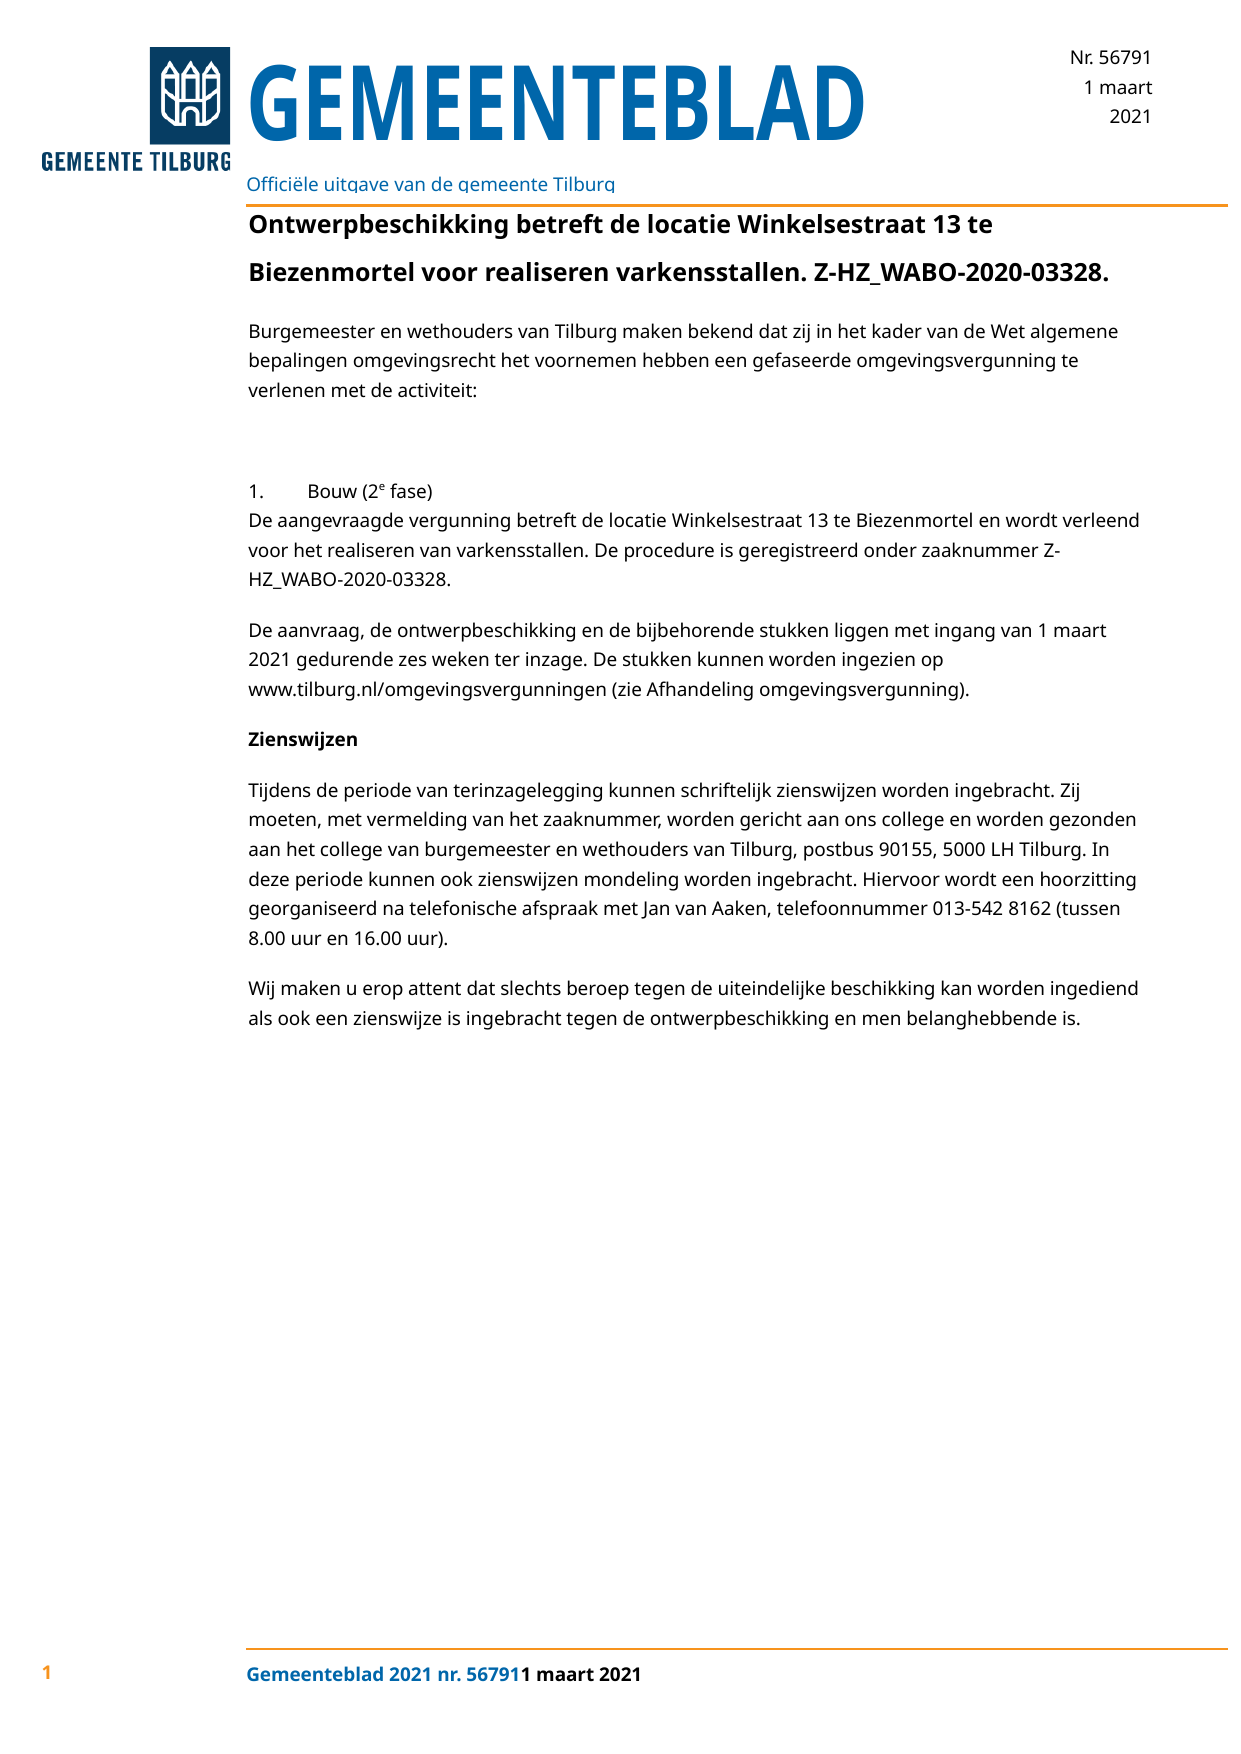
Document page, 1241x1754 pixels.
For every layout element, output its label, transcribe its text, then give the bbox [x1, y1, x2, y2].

text Tijdens de periode van terinzagelegging kunnen schriftelijk zienswijzen worden ingebracht. Zij moeten, met vermelding van het zaaknummer, worden gericht aan ons college en worden gezonden aan het college van burgemeester en wethouders van Tilburg, postbus 90155, 5000 LH Tilburg. In deze periode kunnen ook zienswijzen mondeling worden ingebracht. Hiervoor wordt een hoorzitting georganiseerd na telefonische afspraak met Jan van Aaken, telefoonnummer 013-542 8162 (tussen 8.00 uur en 16.00 uur). [248, 777, 1152, 951]
text Burgemeester en wethouders van Tilburg maken bekend dat zij in het kader van de Wet algemene bepalingen omgevingsrecht het voornemen hebben een gefaseerde omgevingsvergunning te verlenen met de activiteit: [248, 318, 1152, 403]
text Ontwerpbeschikking betreft de locatie Winkelsestraat 13 te Biezenmortel voor realiseren varkensstallen. Z-HZ_WABO-2020-03328. [248, 207, 1152, 288]
text De aanvraag, de ontwerpbeschikking en de bijbehorende stukken liggen met ingang van 1 maart 2021 gedurende zes weken ter inzage. De stukken kunnen worden ingezien op www.tilburg.nl/omgevingsvergunningen (zie Afhandeling omgevingsvergunning). [248, 617, 1152, 702]
text Zienswijzen [248, 727, 1152, 752]
list Bouw (2e fase) [248, 478, 1152, 504]
text Wij maken u erop attent dat slechts beroep tegen de uiteindelijke beschikking kan worden ingediend als ook een zienswijze is ingebracht tegen de ontwerpbeschikking en men belanghebbende is. [248, 975, 1152, 1031]
picture [41, 47, 231, 172]
text De aangevraagde vergunning betreft de locatie Winkelsestraat 13 te Biezenmortel en wordt verleend voor het realiseren van varkensstallen. De procedure is geregistreerd onder zaaknummer Z-HZ_WABO-2020-03328. [248, 507, 1152, 592]
